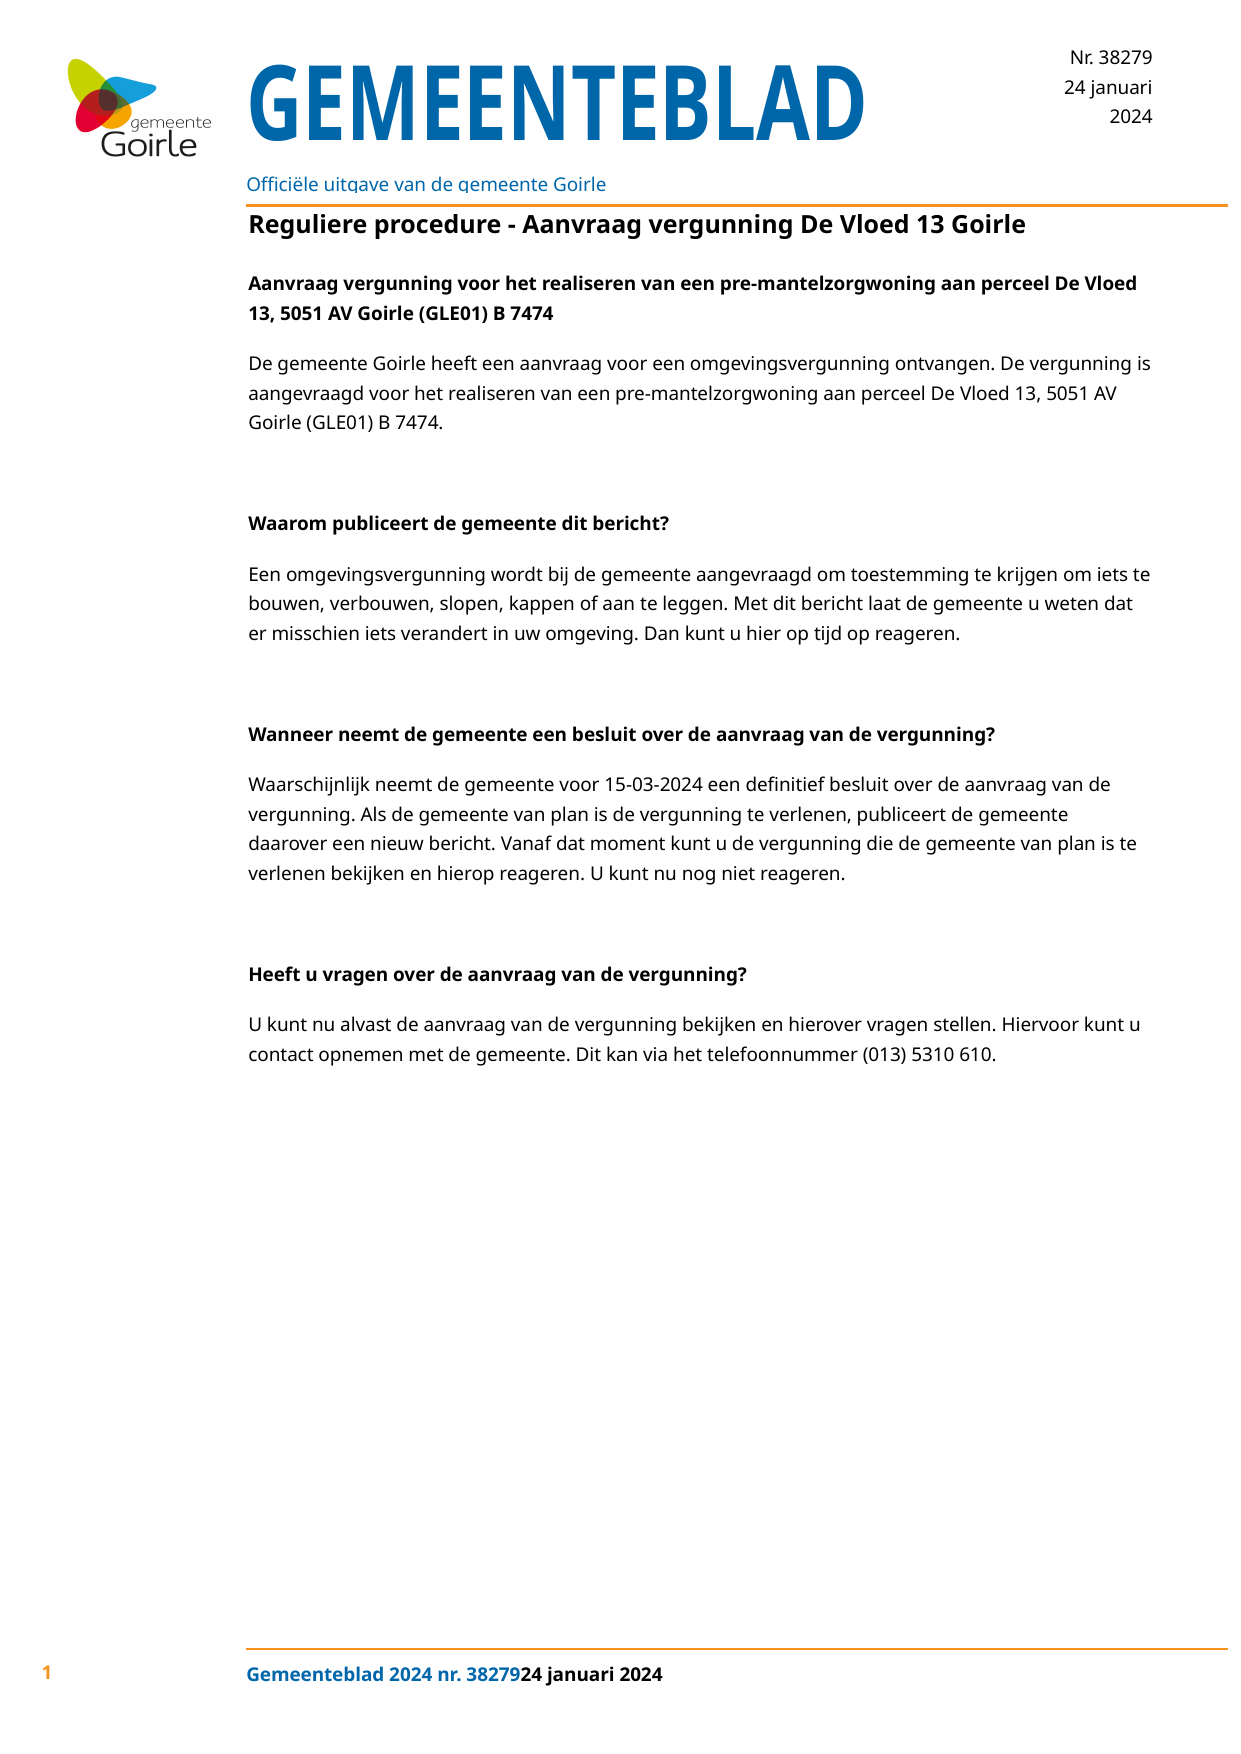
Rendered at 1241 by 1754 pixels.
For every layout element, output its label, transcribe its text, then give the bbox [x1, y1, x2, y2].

text Aanvraag vergunning voor het realiseren van een pre-mantelzorgwoning aan perceel De Vloed 13, 5051 AV Goirle (GLE01) B 7474 [248, 270, 1152, 326]
text Een omgevingsvergunning wordt bij de gemeente aangevraagd om toestemming te krijgen om iets te bouwen, verbouwen, slopen, kappen of aan te leggen. Met dit bericht laat de gemeente u weten dat er misschien iets verandert in uw omgeving. Dan kunt u hier op tijd op reageren. [248, 561, 1152, 646]
text Reguliere procedure - Aanvraag vergunning De Vloed 13 Goirle [248, 207, 1152, 241]
text Waarschijnlijk neemt de gemeente voor 15-03-2024 een definitief besluit over de aanvraag van de vergunning. Als de gemeente van plan is de vergunning te verlenen, publiceert de gemeente daarover een nieuw bericht. Vanaf dat moment kunt u de vergunning die de gemeente van plan is te verlenen bekijken en hierop reageren. U kunt nu nog niet reageren. [248, 771, 1152, 886]
text Waarom publiceert de gemeente dit bericht? [248, 510, 1152, 536]
text Wanneer neemt de gemeente een besluit over de aanvraag van de vergunning? [248, 721, 1152, 746]
text De gemeente Goirle heeft een aanvraag voor een omgevingsvergunning ontvangen. De vergunning is aangevraagd voor het realiseren van een pre-mantelzorgwoning aan perceel De Vloed 13, 5051 AV Goirle (GLE01) B 7474. [248, 350, 1152, 435]
text U kunt nu alvast de aanvraag van de vergunning bekijken en hierover vragen stellen. Hiervoor kunt u contact opnemen met de gemeente. Dit kan via het telefoonnummer (013) 5310 610. [248, 1011, 1152, 1066]
text Heeft u vragen over de aanvraag van de vergunning? [248, 961, 1152, 986]
picture [41, 47, 231, 172]
